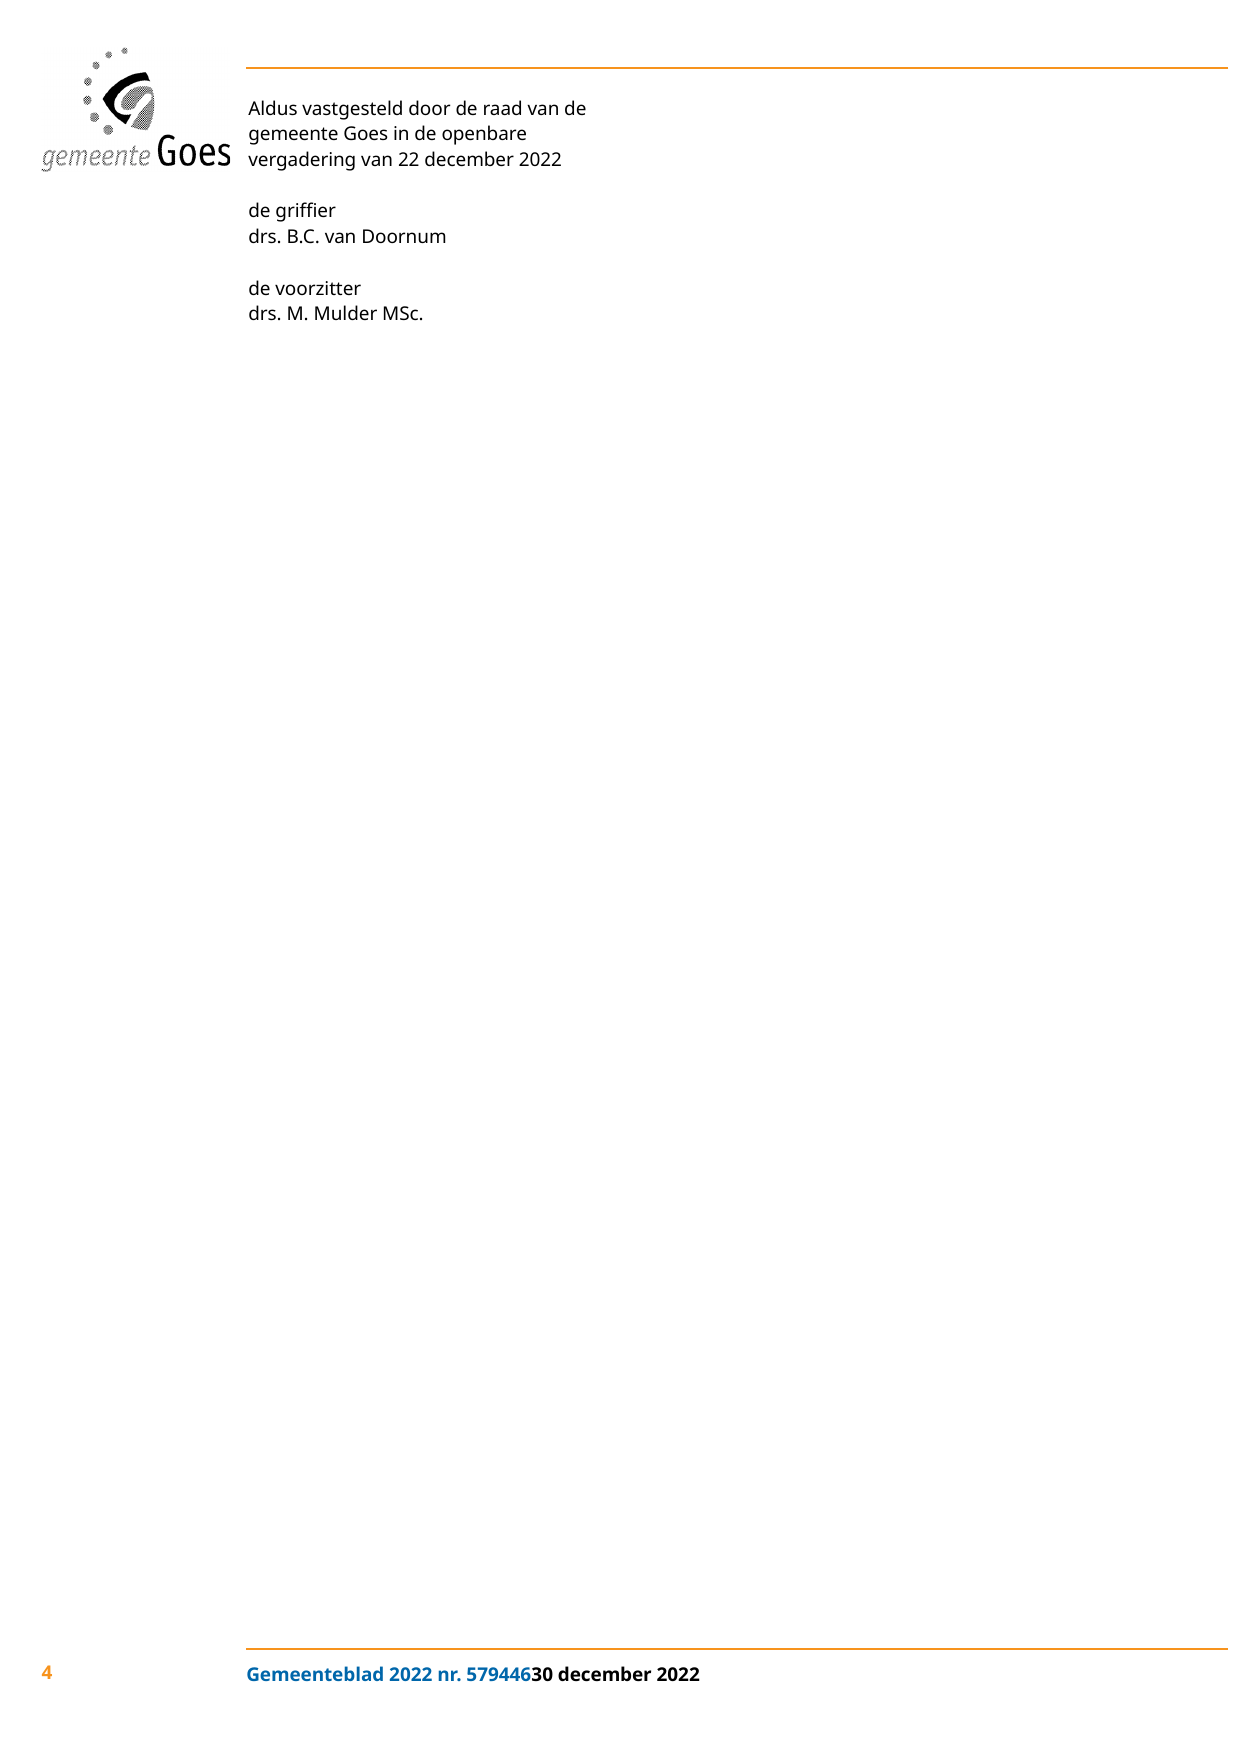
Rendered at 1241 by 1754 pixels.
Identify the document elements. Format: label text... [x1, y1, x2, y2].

picture [41, 47, 231, 172]
text vergadering van 22 december 2022 [248, 146, 1152, 172]
text Aldus vastgesteld door de raad van de [248, 95, 1152, 121]
text de voorzitter [248, 275, 1152, 301]
text de griffier [248, 198, 1152, 223]
text drs. B.C. van Doornum [248, 223, 1152, 249]
text gemeente Goes in de openbare [248, 121, 1152, 146]
text drs. M. Mulder MSc. [248, 301, 1152, 326]
